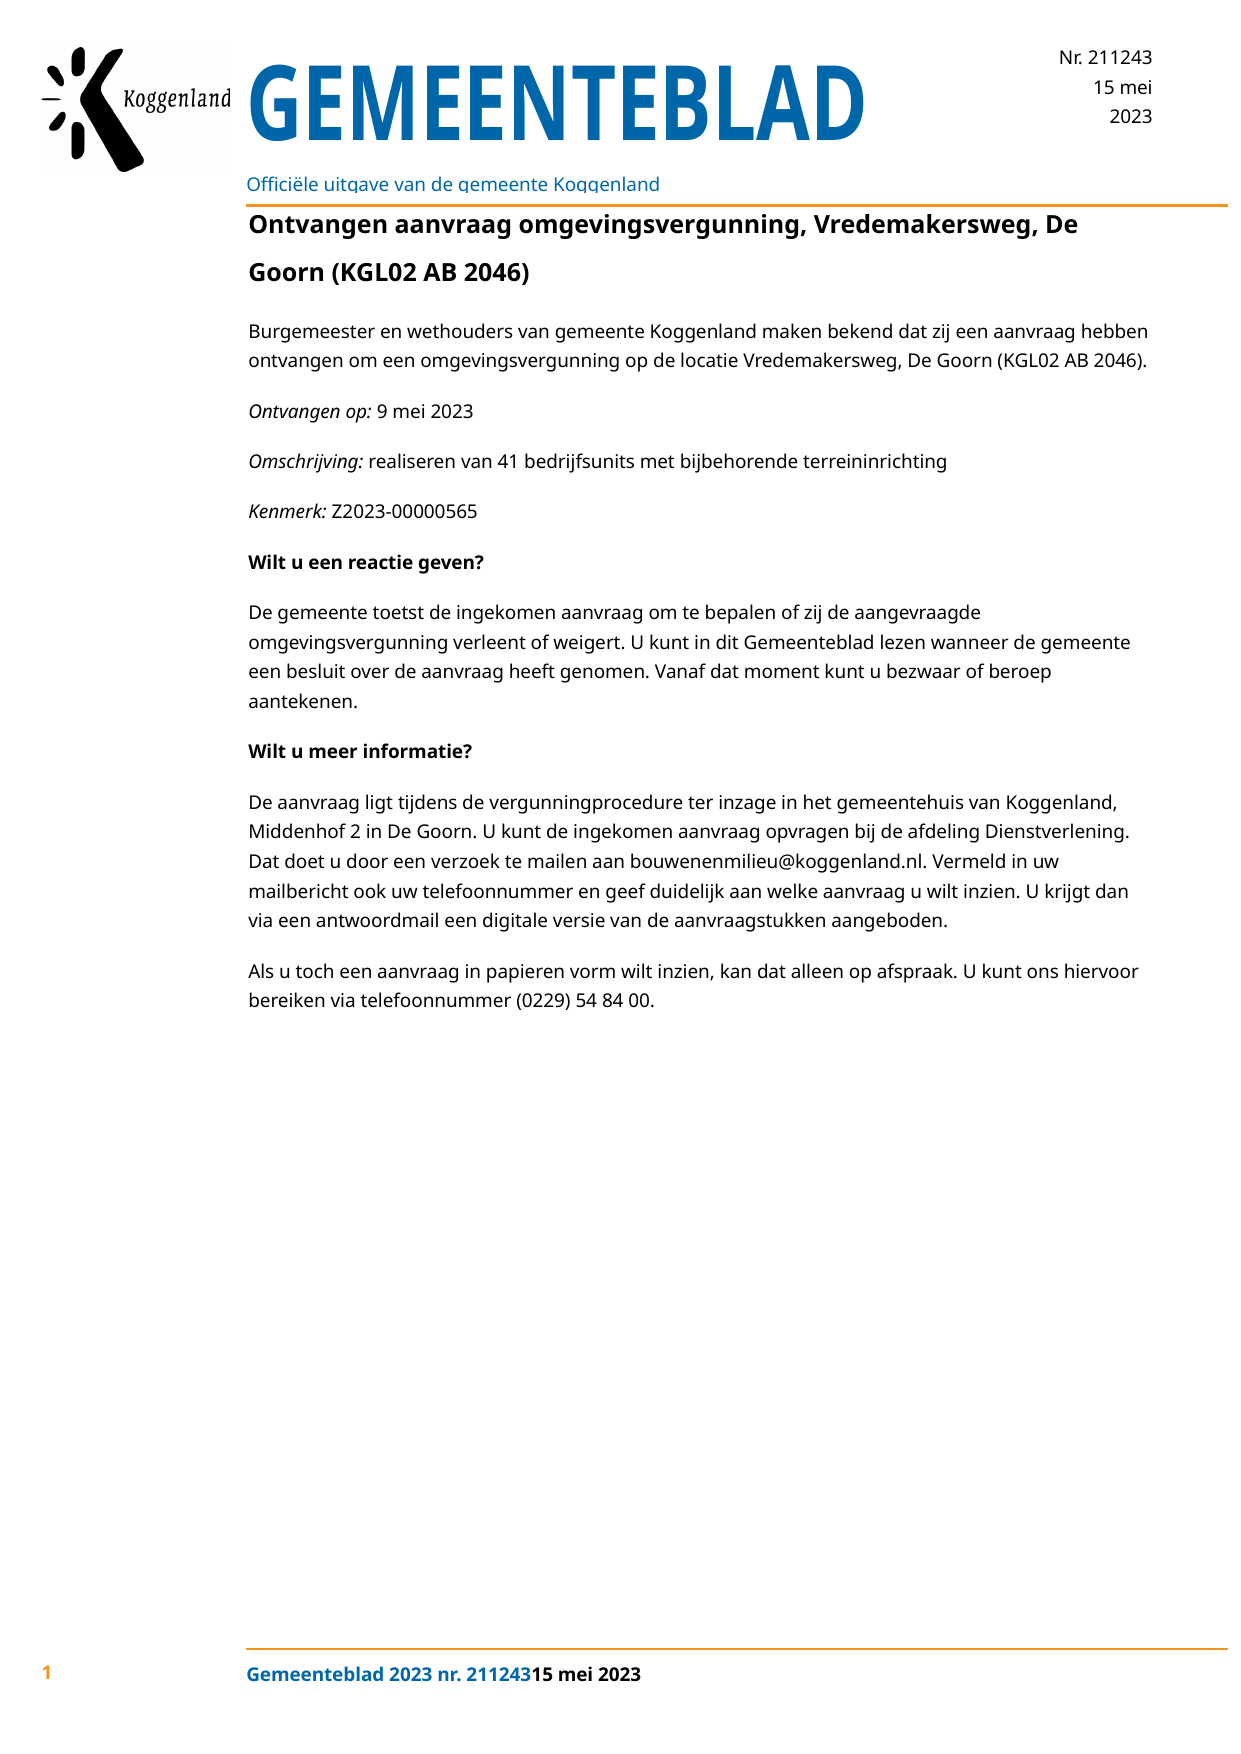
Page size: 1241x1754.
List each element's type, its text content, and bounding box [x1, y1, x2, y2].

text De gemeente toetst de ingekomen aanvraag om te bepalen of zij de aangevraagde omgevingsvergunning verleent of weigert. U kunt in dit Gemeenteblad lezen wanneer de gemeente een besluit over de aanvraag heeft genomen. Vanaf dat moment kunt u bezwaar of beroep aantekenen. [248, 599, 1152, 714]
text Als u toch een aanvraag in papieren vorm wilt inzien, kan dat alleen op afspraak. U kunt ons hiervoor bereiken via telefoonnummer (0229) 54 84 00. [248, 958, 1152, 1013]
text Kenmerk: Z2023-00000565 [248, 499, 1152, 524]
text Ontvangen op: 9 mei 2023 [248, 398, 1152, 424]
text De aanvraag ligt tijdens de vergunningprocedure ter inzage in het gemeentehuis van Koggenland, Middenhof 2 in De Goorn. U kunt de ingekomen aanvraag opvragen bij de afdeling Dienstverlening. Dat doet u door een verzoek te mailen aan bouwenenmilieu@koggenland.nl. Vermeld in uw mailbericht ook uw telefoonnummer en geef duidelijk aan welke aanvraag u wilt inzien. U krijgt dan via een antwoordmail een digitale versie van de aanvraagstukken aangeboden. [248, 789, 1152, 933]
text Ontvangen aanvraag omgevingsvergunning, Vredemakersweg, De Goorn (KGL02 AB 2046) [248, 207, 1152, 288]
picture [41, 47, 231, 172]
text Burgemeester en wethouders van gemeente Koggenland maken bekend dat zij een aanvraag hebben ontvangen om een omgevingsvergunning op de locatie Vredemakersweg, De Goorn (KGL02 AB 2046). [248, 318, 1152, 373]
text Omschrijving: realiseren van 41 bedrijfsunits met bijbehorende terreininrichting [248, 448, 1152, 474]
text Wilt u een reactie geven? [248, 549, 1152, 575]
text Wilt u meer informatie? [248, 739, 1152, 764]
